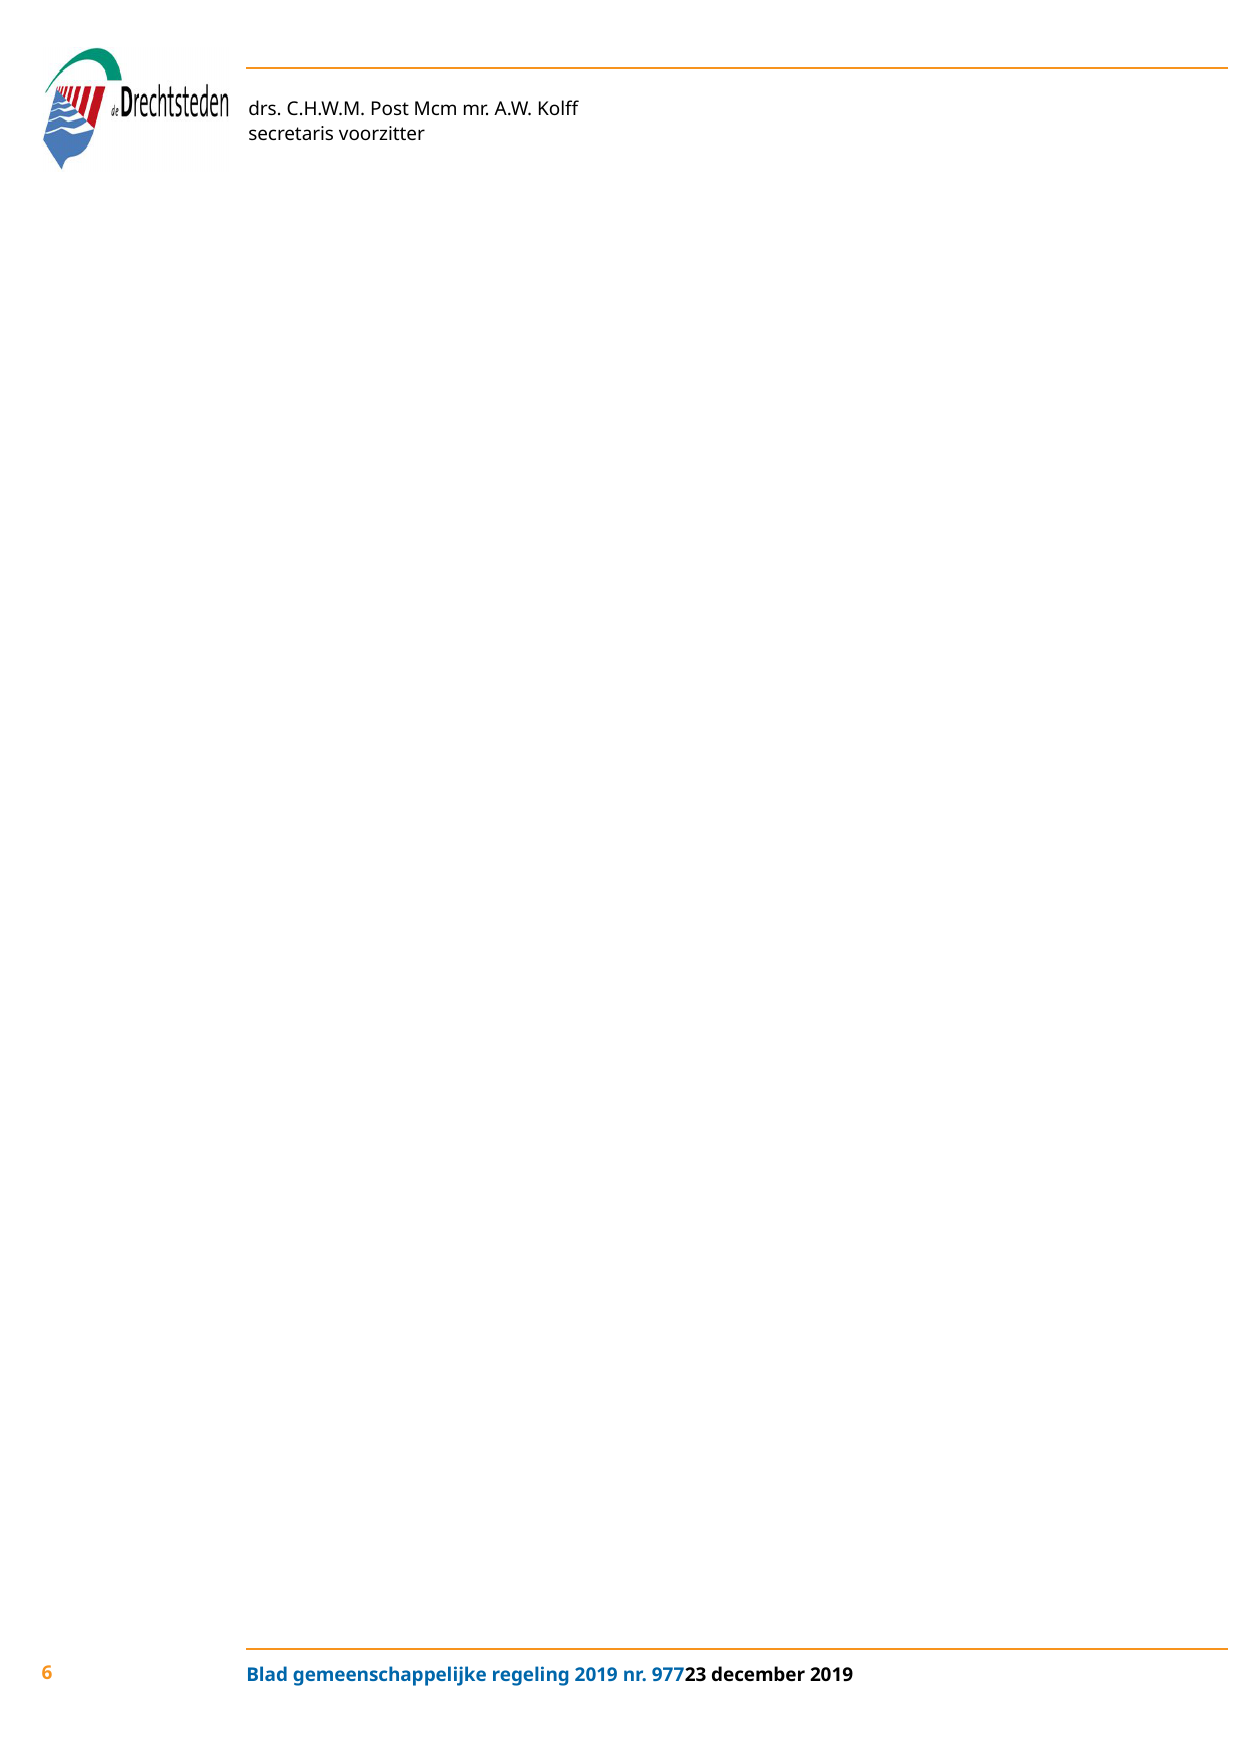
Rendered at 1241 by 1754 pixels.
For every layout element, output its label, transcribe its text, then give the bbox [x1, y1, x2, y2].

picture [41, 47, 231, 172]
text secretaris voorzitter [248, 121, 1152, 146]
text drs. C.H.W.M. Post Mcm mr. A.W. Kolff [248, 95, 1152, 121]
